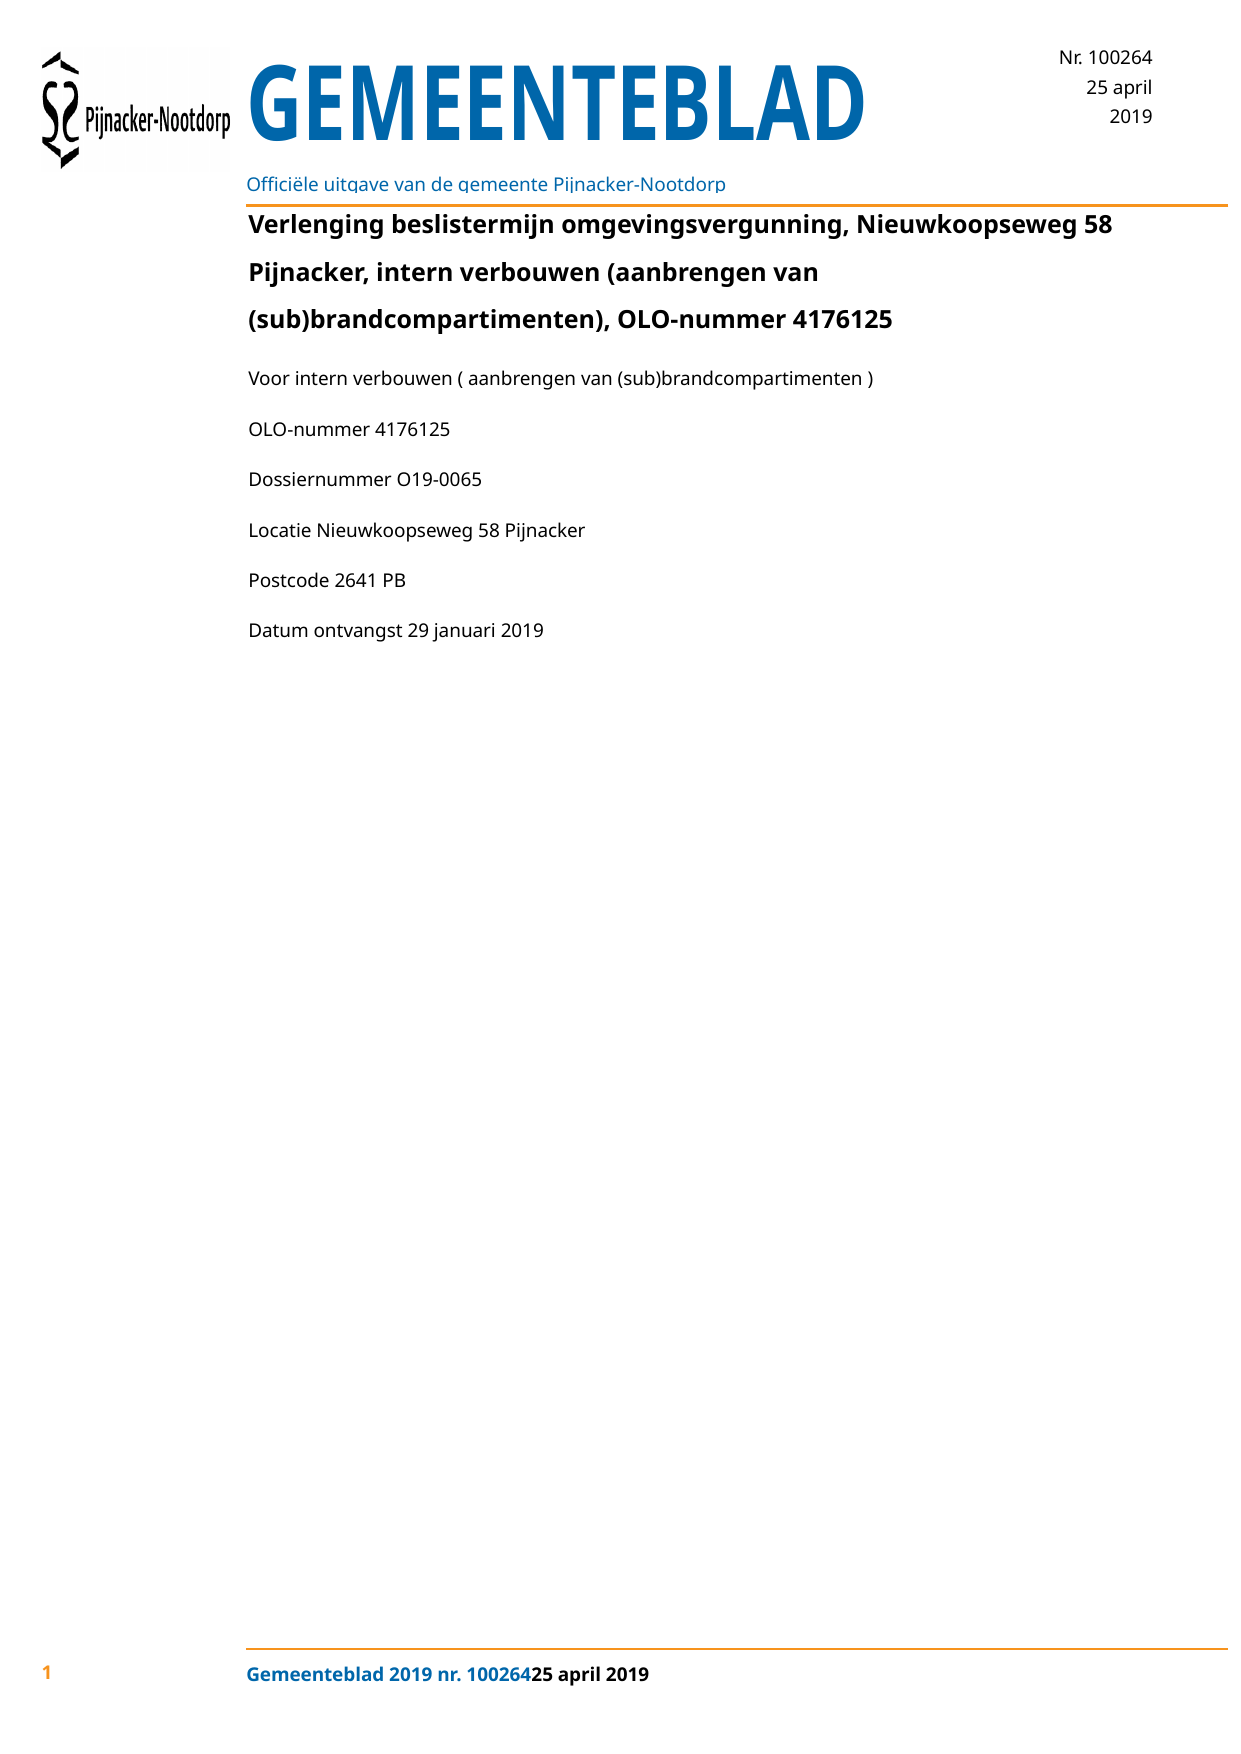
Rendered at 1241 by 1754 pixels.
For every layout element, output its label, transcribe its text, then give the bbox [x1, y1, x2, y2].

text Verlenging beslistermijn omgevingsvergunning, Nieuwkoopseweg 58 Pijnacker, intern verbouwen (aanbrengen van (sub)brandcompartimenten), OLO-nummer 4176125 [248, 207, 1152, 336]
text Postcode 2641 PB [248, 567, 1152, 593]
text OLO-nummer 4176125 [248, 416, 1152, 442]
picture [41, 47, 231, 172]
text Voor intern verbouwen ( aanbrengen van (sub)brandcompartimenten ) [248, 366, 1152, 391]
text Datum ontvangst 29 januari 2019 [248, 618, 1152, 643]
text Dossiernummer O19-0065 [248, 466, 1152, 492]
text Locatie Nieuwkoopseweg 58 Pijnacker [248, 517, 1152, 542]
